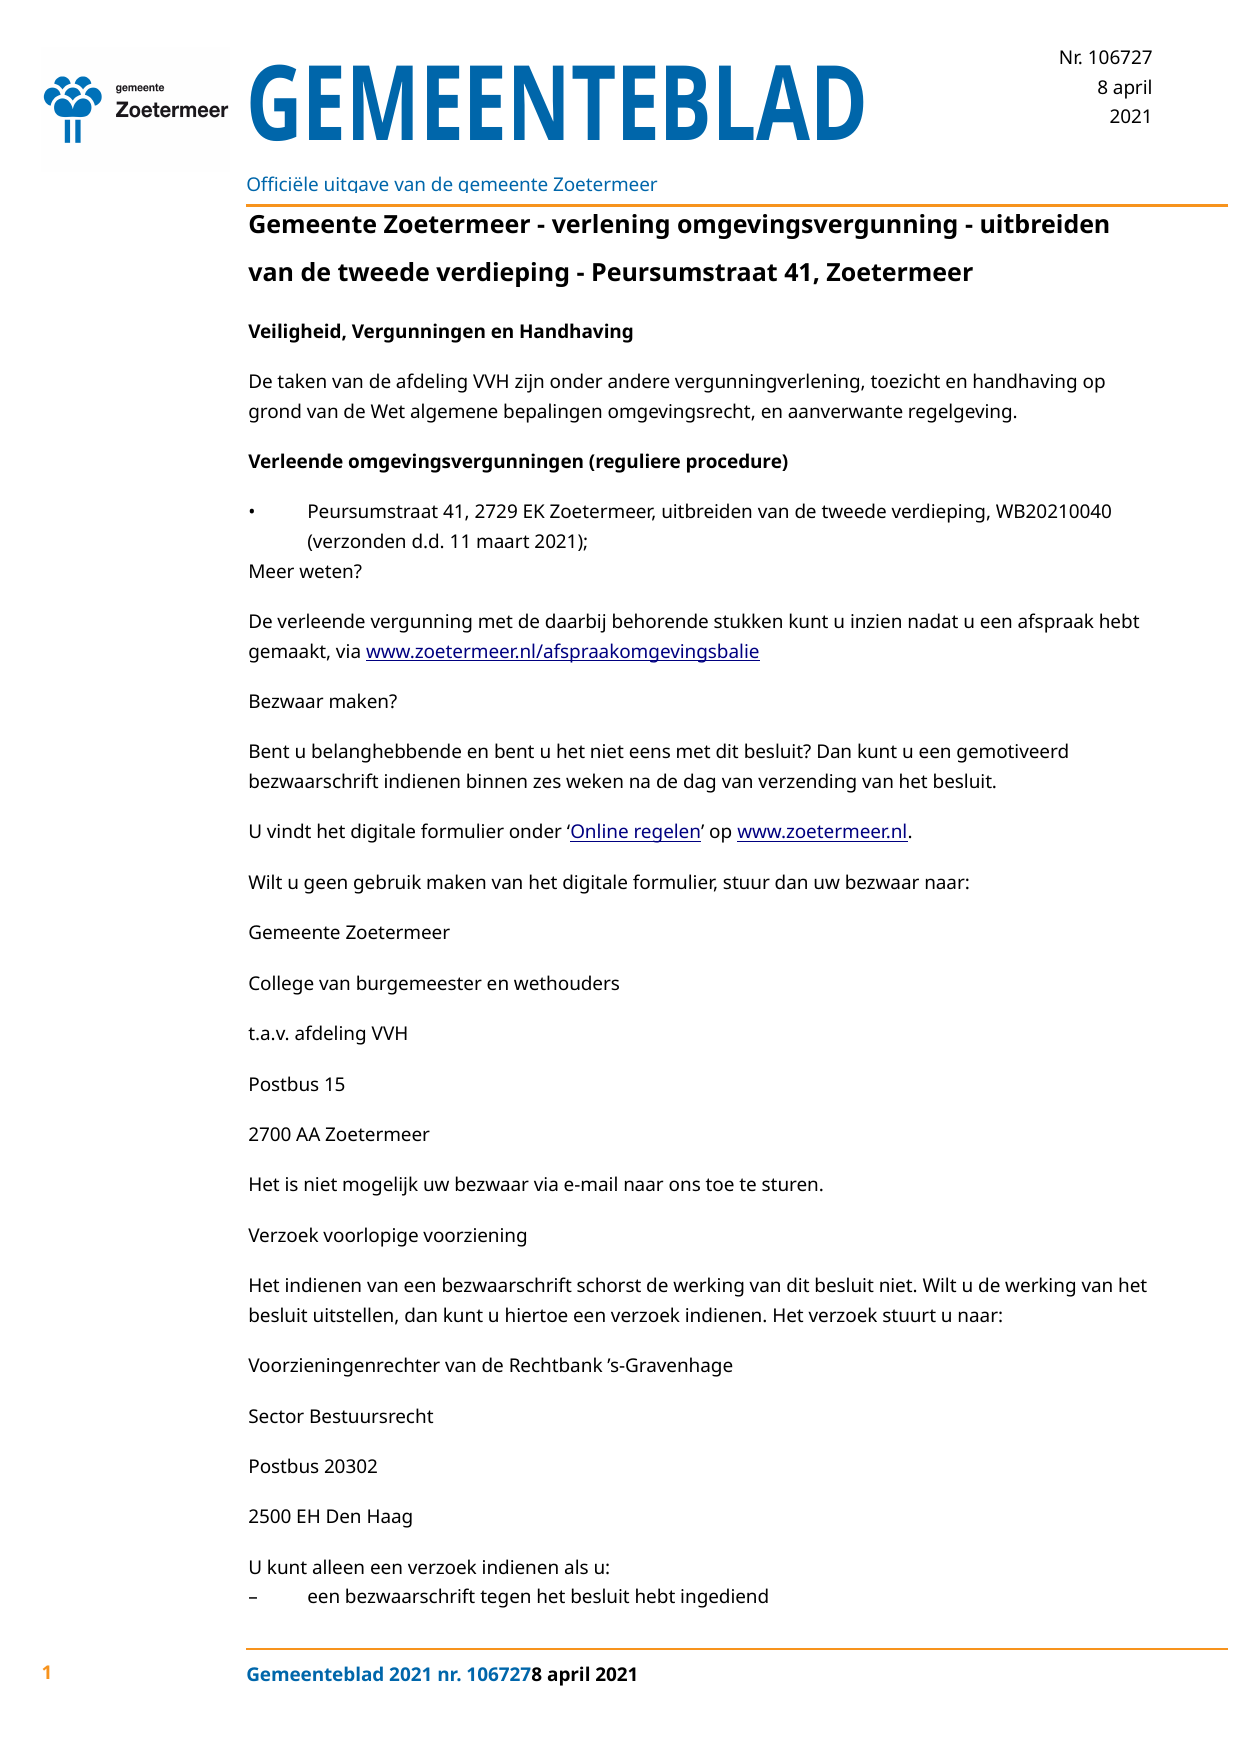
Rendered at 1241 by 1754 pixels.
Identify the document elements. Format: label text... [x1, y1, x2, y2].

list een bezwaarschrift tegen het besluit hebt ingediend [248, 1584, 1152, 1609]
text De taken van de afdeling VVH zijn onder andere vergunningverlening, toezicht en handhaving op grond van de Wet algemene bepalingen omgevingsrecht, en aanverwante regelgeving. [248, 368, 1152, 424]
text Wilt u geen gebruik maken van het digitale formulier, stuur dan uw bezwaar naar: [248, 869, 1152, 895]
text Voorzieningenrechter van de Rechtbank ’s-Gravenhage [248, 1352, 1152, 1378]
text Bezwaar maken? [248, 688, 1152, 714]
picture [41, 47, 231, 172]
text Bent u belanghebbende en bent u het niet eens met dit besluit? Dan kunt u een gemotiveerd bezwaarschrift indienen binnen zes weken na de dag van verzending van het besluit. [248, 739, 1152, 794]
text Veiligheid, Vergunningen en Handhaving [248, 318, 1152, 344]
text Gemeente Zoetermeer [248, 919, 1152, 945]
list Peursumstraat 41, 2729 EK Zoetermeer, uitbreiden van de tweede verdieping, WB20210040 (verzonden d.d. 11 maart 2021); [248, 499, 1152, 554]
text Verleende omgevingsvergunningen (reguliere procedure) [248, 448, 1152, 474]
text t.a.v. afdeling VVH [248, 1020, 1152, 1046]
text Postbus 15 [248, 1071, 1152, 1097]
text 2500 EH Den Haag [248, 1504, 1152, 1529]
text U vindt het digitale formulier onder ‘Online regelen’ op www.zoetermeer.nl. [248, 819, 1152, 844]
text College van burgemeester en wethouders [248, 970, 1152, 996]
text Het indienen van een bezwaarschrift schorst de werking van dit besluit niet. Wilt u de werking van het besluit uitstellen, dan kunt u hiertoe een verzoek indienen. Het verzoek stuurt u naar: [248, 1272, 1152, 1328]
text 2700 AA Zoetermeer [248, 1121, 1152, 1147]
text Sector Bestuursrecht [248, 1403, 1152, 1429]
text Meer weten? [248, 558, 1152, 584]
text U kunt alleen een verzoek indienen als u: [248, 1554, 1152, 1580]
text Gemeente Zoetermeer - verlening omgevingsvergunning - uitbreiden van de tweede verdieping - Peursumstraat 41, Zoetermeer [248, 207, 1152, 288]
text Verzoek voorlopige voorziening [248, 1222, 1152, 1248]
text Postbus 20302 [248, 1453, 1152, 1479]
text De verleende vergunning met de daarbij behorende stukken kunt u inzien nadat u een afspraak hebt gemaakt, via www.zoetermeer.nl/afspraakomgevingsbalie [248, 608, 1152, 664]
text Het is niet mogelijk uw bezwaar via e-mail naar ons toe te sturen. [248, 1172, 1152, 1197]
